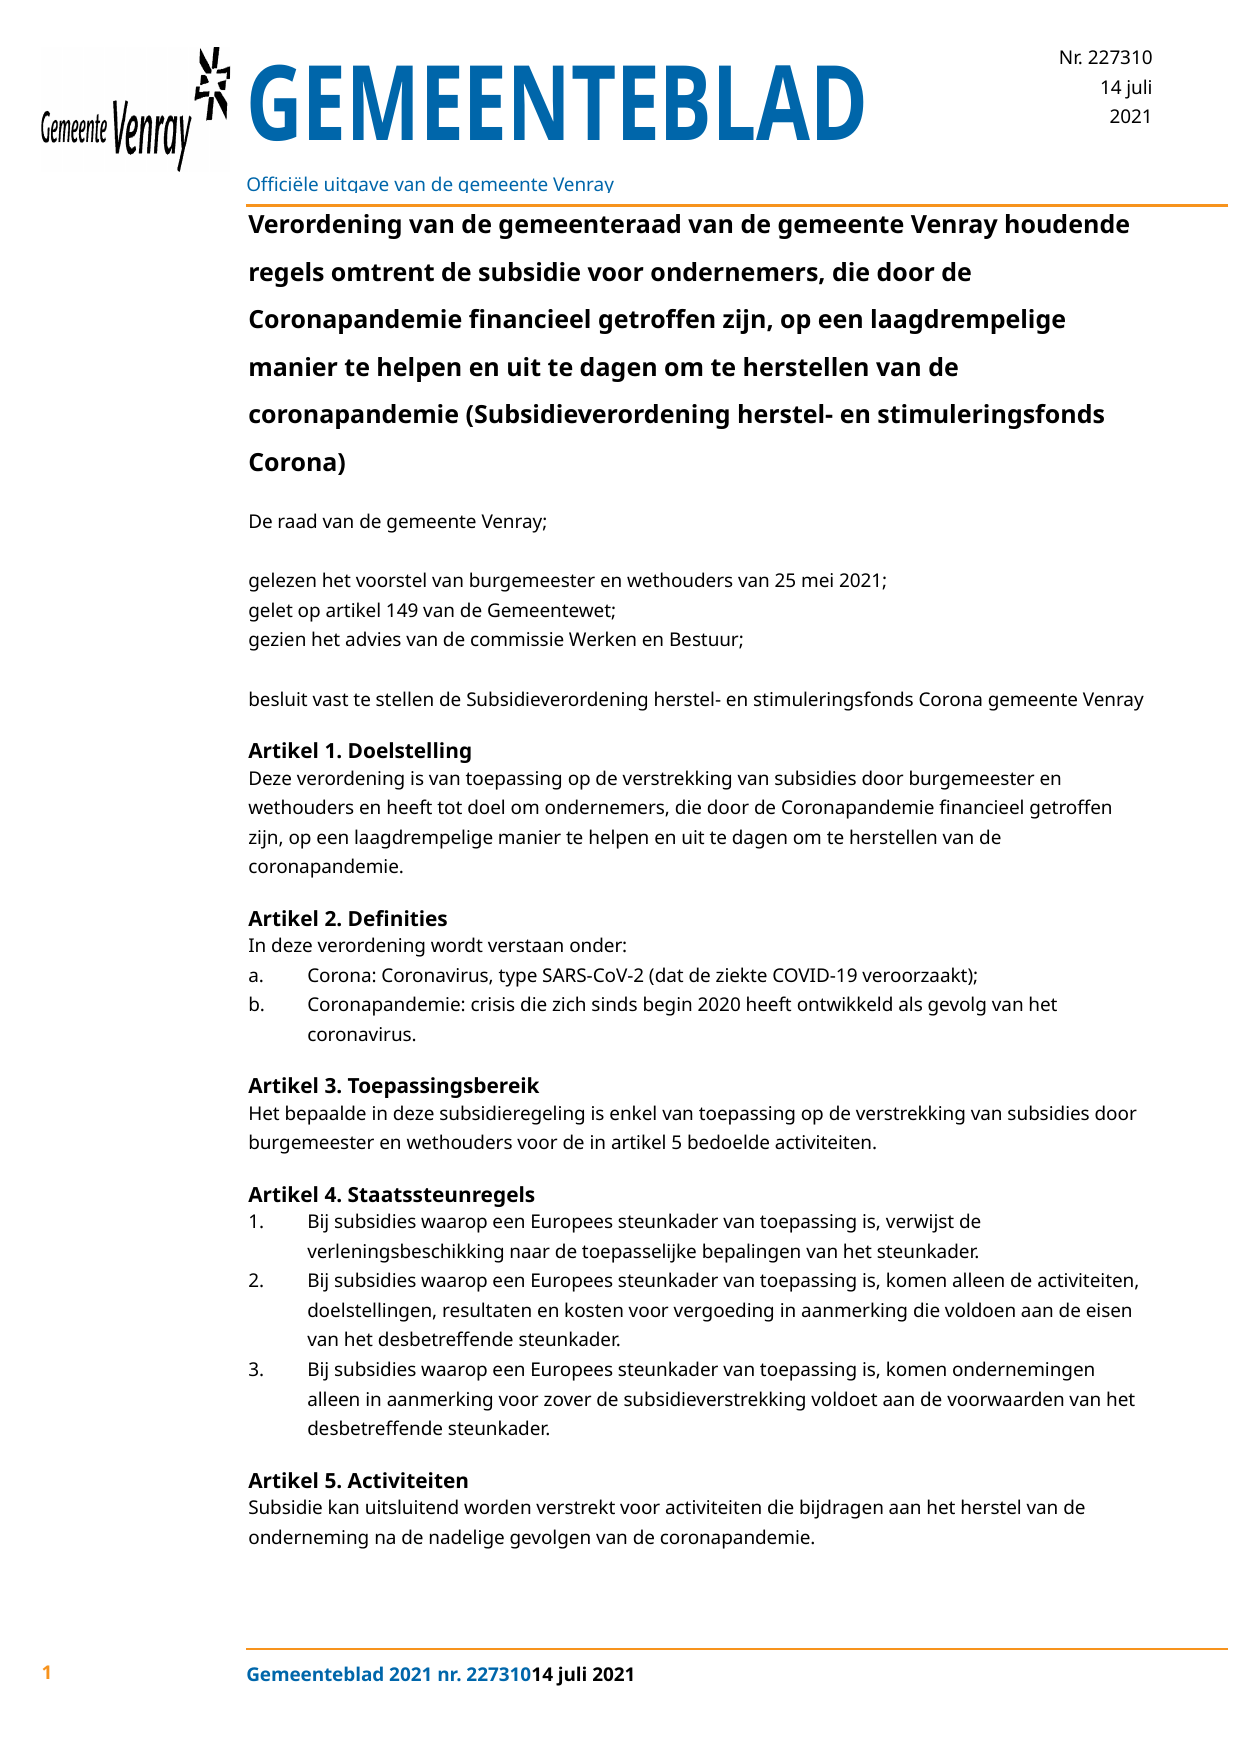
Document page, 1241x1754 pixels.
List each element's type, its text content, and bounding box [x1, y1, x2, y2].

text Subsidie kan uitsluitend worden verstrekt voor activiteiten die bijdragen aan het herstel van de onderneming na de nadelige gevolgen van de coronapandemie. [248, 1494, 1152, 1549]
text gelet op artikel 149 van de Gemeentewet; [248, 597, 1152, 623]
text Artikel 2. Definities [248, 904, 1152, 932]
text Artikel 1. Doelstelling [248, 736, 1152, 765]
list Corona: Coronavirus, type SARS-CoV-2 (dat de ziekte COVID-19 veroorzaakt); [248, 962, 1152, 988]
text In deze verordening wordt verstaan onder: [248, 932, 1152, 958]
text besluit vast te stellen de Subsidieverordening herstel- en stimuleringsfonds Corona gemeente Venray [248, 686, 1152, 712]
text Het bepaalde in deze subsidieregeling is enkel van toepassing op de verstrekking van subsidies door burgemeester en wethouders voor de in artikel 5 bedoelde activiteiten. [248, 1100, 1152, 1155]
list Bij subsidies waarop een Europees steunkader van toepassing is, komen ondernemingen alleen in aanmerking voor zover de subsidieverstrekking voldoet aan de voorwaarden van het desbetreffende steunkader. [248, 1356, 1152, 1441]
text gezien het advies van de commissie Werken en Bestuur; [248, 627, 1152, 652]
list Bij subsidies waarop een Europees steunkader van toepassing is, komen alleen de activiteiten, doelstellingen, resultaten en kosten voor vergoeding in aanmerking die voldoen aan de eisen van het desbetreffende steunkader. [248, 1267, 1152, 1352]
text Artikel 5. Activiteiten [248, 1466, 1152, 1494]
text Artikel 3. Toepassingsbereik [248, 1071, 1152, 1100]
text Artikel 4. Staatssteunregels [248, 1180, 1152, 1208]
text Verordening van de gemeenteraad van de gemeente Venray houdende regels omtrent de subsidie voor ondernemers, die door de Coronapandemie financieel getroffen zijn, op een laagdrempelige manier te helpen en uit te dagen om te herstellen van de coronapandemie (Subsidieverordening herstel- en stimuleringsfonds Corona) [248, 207, 1152, 479]
list Bij subsidies waarop een Europees steunkader van toepassing is, verwijst de verleningsbeschikking naar de toepasselijke bepalingen van het steunkader. [248, 1208, 1152, 1264]
picture [41, 47, 231, 172]
list Coronapandemie: crisis die zich sinds begin 2020 heeft ontwikkeld als gevolg van het coronavirus. [248, 991, 1152, 1047]
text gelezen het voorstel van burgemeester en wethouders van 25 mei 2021; [248, 567, 1152, 593]
text De raad van de gemeente Venray; [248, 508, 1152, 534]
text Deze verordening is van toepassing op de verstrekking van subsidies door burgemeester en wethouders en heeft tot doel om ondernemers, die door de Coronapandemie financieel getroffen zijn, op een laagdrempelige manier te helpen en uit te dagen om te herstellen van de coronapandemie. [248, 765, 1152, 879]
